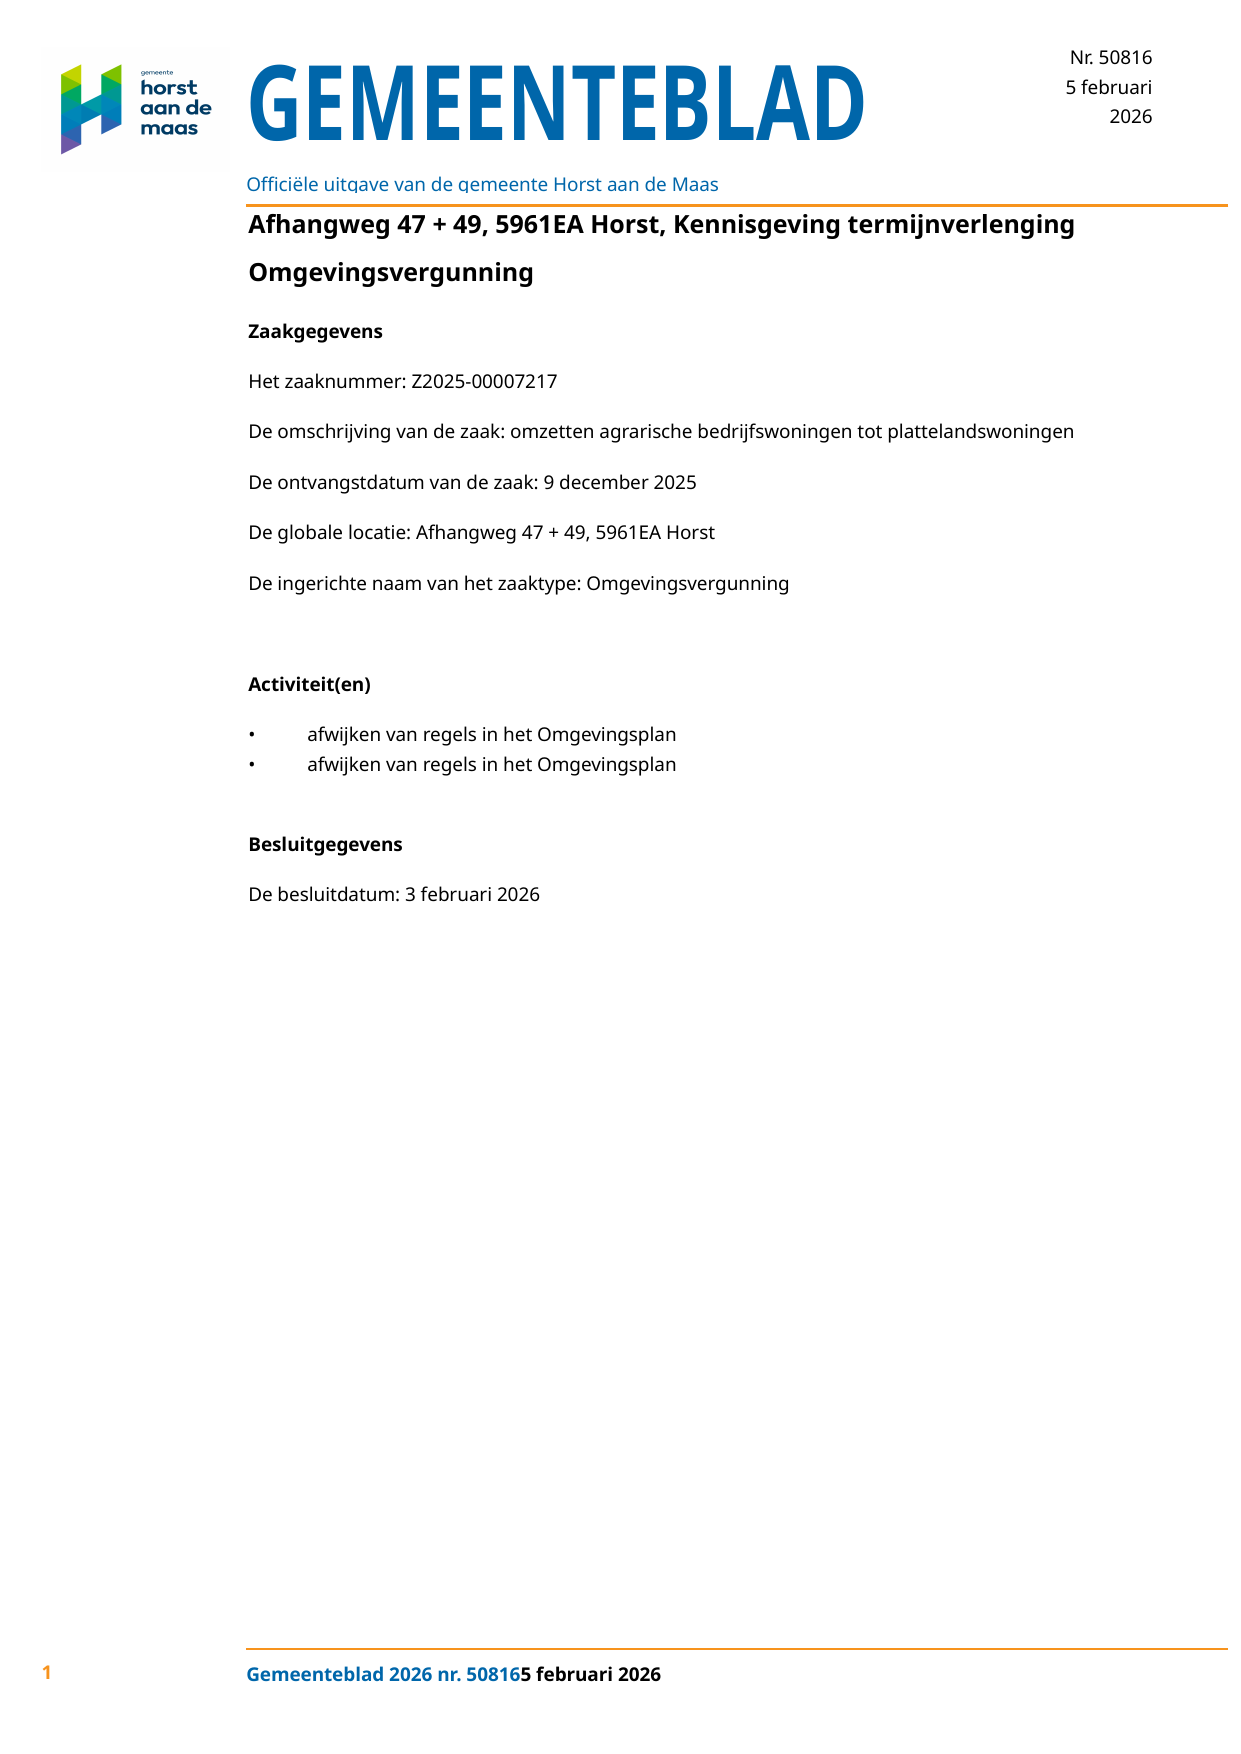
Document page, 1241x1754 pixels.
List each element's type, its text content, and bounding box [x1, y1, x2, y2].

text De ontvangstdatum van de zaak: 9 december 2025 [248, 469, 1152, 495]
text Besluitgegevens [248, 831, 1152, 857]
text Afhangweg 47 + 49, 5961EA Horst, Kennisgeving termijnverlenging Omgevingsvergunning [248, 207, 1152, 288]
list afwijken van regels in het Omgevingsplan [248, 721, 1152, 747]
text Zaakgegevens [248, 318, 1152, 344]
list afwijken van regels in het Omgevingsplan [248, 751, 1152, 777]
picture [41, 47, 231, 172]
text Het zaaknummer: Z2025-00007217 [248, 368, 1152, 394]
text De globale locatie: Afhangweg 47 + 49, 5961EA Horst [248, 519, 1152, 545]
text De besluitdatum: 3 februari 2026 [248, 881, 1152, 907]
text Activiteit(en) [248, 671, 1152, 697]
text De omschrijving van de zaak: omzetten agrarische bedrijfswoningen tot plattelandswoningen [248, 419, 1152, 444]
text De ingerichte naam van het zaaktype: Omgevingsvergunning [248, 570, 1152, 596]
